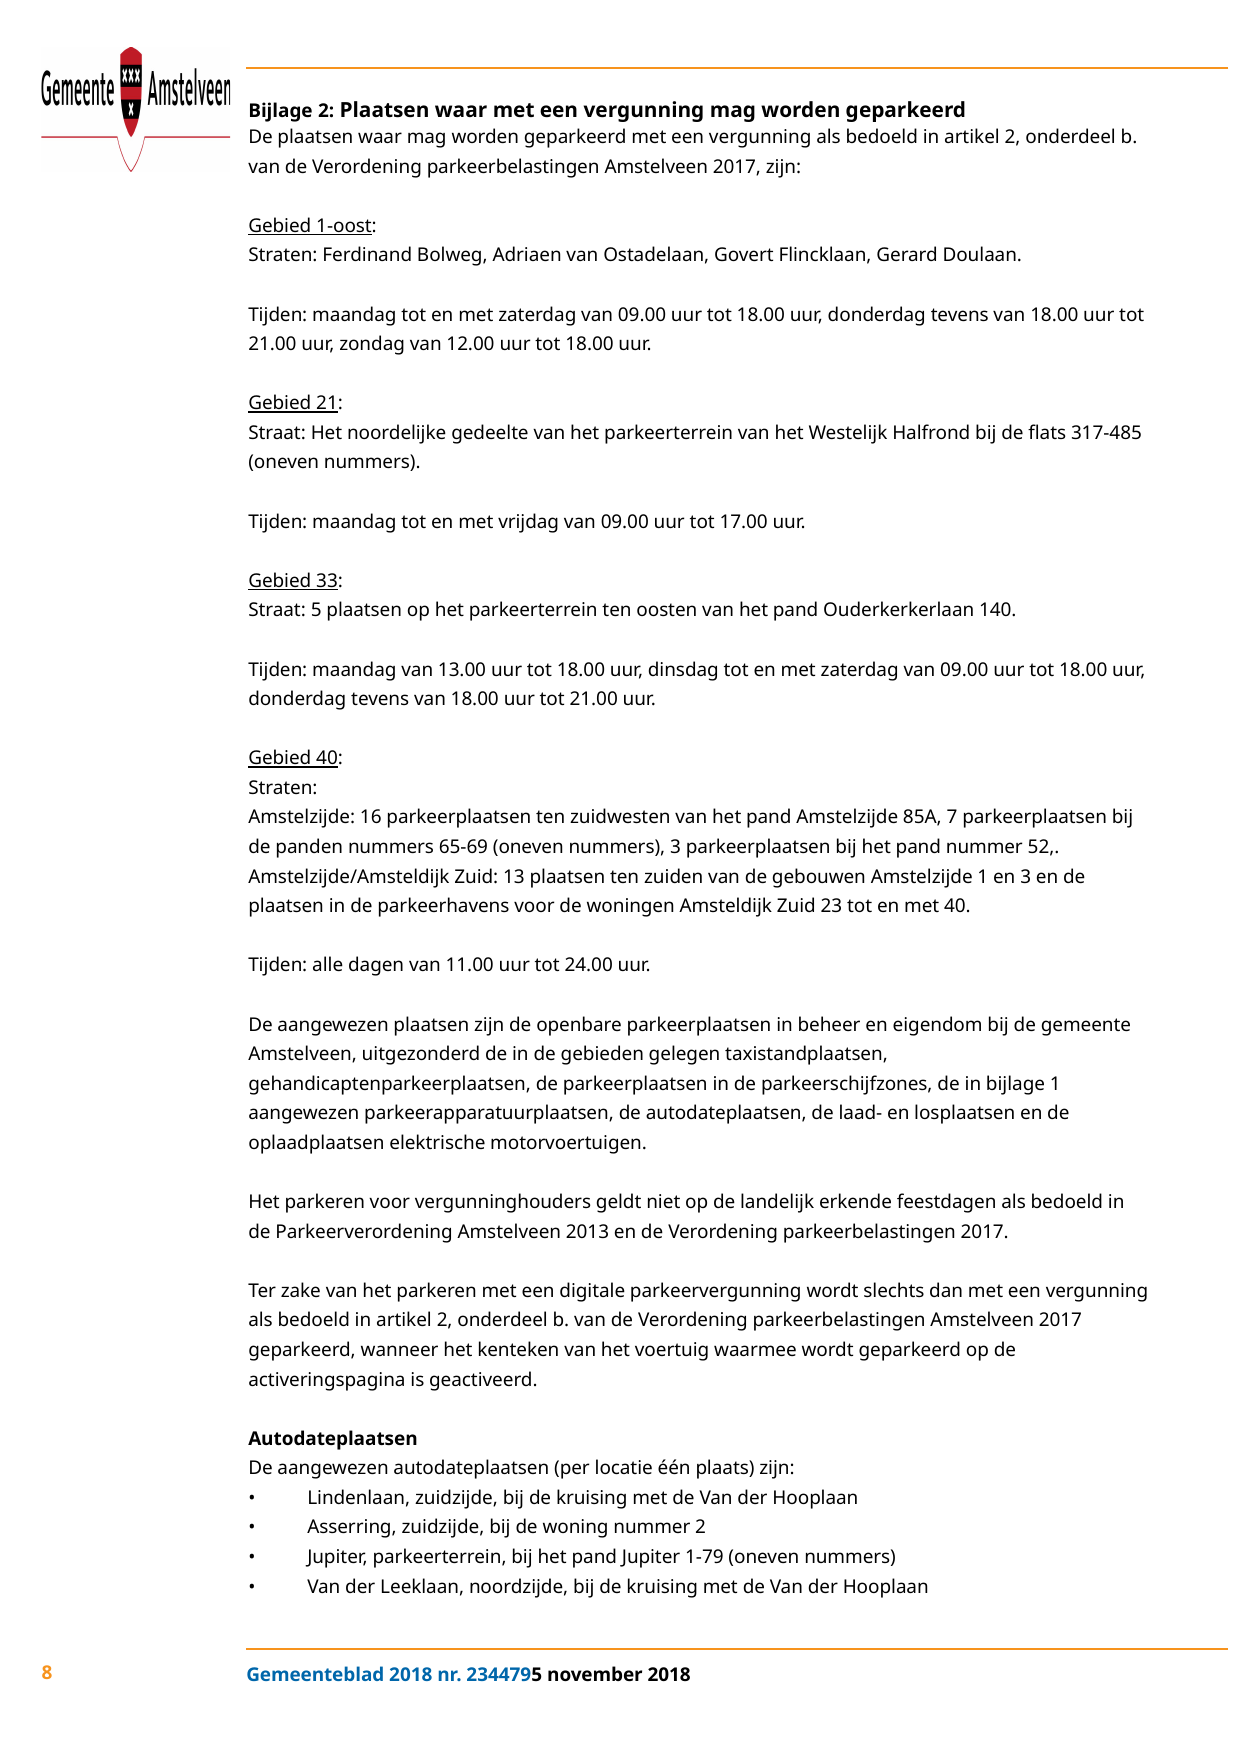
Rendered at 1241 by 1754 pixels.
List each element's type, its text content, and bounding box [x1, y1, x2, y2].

list Jupiter, parkeerterrein, bij het pand Jupiter 1-79 (oneven nummers) [248, 1543, 1152, 1569]
text Tijden: alle dagen van 11.00 uur tot 24.00 uur. [248, 952, 1152, 977]
text De plaatsen waar mag worden geparkeerd met een vergunning als bedoeld in artikel 2, onderdeel b. van de Verordening parkeerbelastingen Amstelveen 2017, zijn: [248, 123, 1152, 179]
text Straat: 5 plaatsen op het parkeerterrein ten oosten van het pand Ouderkerkerlaan 140. [248, 597, 1152, 622]
text Ter zake van het parkeren met een digitale parkeervergunning wordt slechts dan met een vergunning als bedoeld in artikel 2, onderdeel b. van de Verordening parkeerbelastingen Amstelveen 2017 geparkeerd, wanneer het kenteken van het voertuig waarmee wordt geparkeerd op de activeringspagina is geactiveerd. [248, 1277, 1152, 1392]
text Tijden: maandag tot en met zaterdag van 09.00 uur tot 18.00 uur, donderdag tevens van 18.00 uur tot 21.00 uur, zondag van 12.00 uur tot 18.00 uur. [248, 301, 1152, 356]
text Tijden: maandag tot en met vrijdag van 09.00 uur tot 17.00 uur. [248, 508, 1152, 534]
text Bijlage 2: Plaatsen waar met een vergunning mag worden geparkeerd [248, 95, 1152, 123]
text Gebied 33: [248, 567, 1152, 593]
text Straten: [248, 774, 1152, 800]
text Tijden: maandag van 13.00 uur tot 18.00 uur, dinsdag tot en met zaterdag van 09.00 uur tot 18.00 uur, donderdag tevens van 18.00 uur tot 21.00 uur. [248, 656, 1152, 711]
list Lindenlaan, zuidzijde, bij de kruising met de Van der Hooplaan [248, 1484, 1152, 1510]
text Gebied 40: [248, 744, 1152, 770]
text Straat: Het noordelijke gedeelte van het parkeerterrein van het Westelijk Halfrond bij de flats 317-485 (oneven nummers). [248, 419, 1152, 474]
text Het parkeren voor vergunninghouders geldt niet op de landelijk erkende feestdagen als bedoeld in de Parkeerverordening Amstelveen 2013 en de Verordening parkeerbelastingen 2017. [248, 1188, 1152, 1244]
text De aangewezen plaatsen zijn de openbare parkeerplaatsen in beheer en eigendom bij de gemeente Amstelveen, uitgezonderd de in de gebieden gelegen taxistandplaatsen, gehandicaptenparkeerplaatsen, de parkeerplaatsen in de parkeerschijfzones, de in bijlage 1 aangewezen parkeerapparatuurplaatsen, de autodateplaatsen, de laad- en losplaatsen en de oplaadplaatsen elektrische motorvoertuigen. [248, 1011, 1152, 1155]
text Gebied 21: [248, 389, 1152, 415]
text Autodateplaatsen [248, 1425, 1152, 1451]
text Amstelzijde: 16 parkeerplaatsen ten zuidwesten van het pand Amstelzijde 85A, 7 parkeerplaatsen bij de panden nummers 65-69 (oneven nummers), 3 parkeerplaatsen bij het pand nummer 52,. [248, 804, 1152, 859]
text Straten: Ferdinand Bolweg, Adriaen van Ostadelaan, Govert Flincklaan, Gerard Doulaan. [248, 242, 1152, 267]
picture [41, 47, 231, 172]
text Amstelzijde/Amsteldijk Zuid: 13 plaatsen ten zuiden van de gebouwen Amstelzijde 1 en 3 en de plaatsen in de parkeerhavens voor de woningen Amsteldijk Zuid 23 tot en met 40. [248, 863, 1152, 918]
list Asserring, zuidzijde, bij de woning nummer 2 [248, 1514, 1152, 1539]
text Gebied 1-oost: [248, 212, 1152, 238]
text De aangewezen autodateplaatsen (per locatie één plaats) zijn: [248, 1454, 1152, 1480]
list Van der Leeklaan, noordzijde, bij de kruising met de Van der Hooplaan [248, 1573, 1152, 1599]
